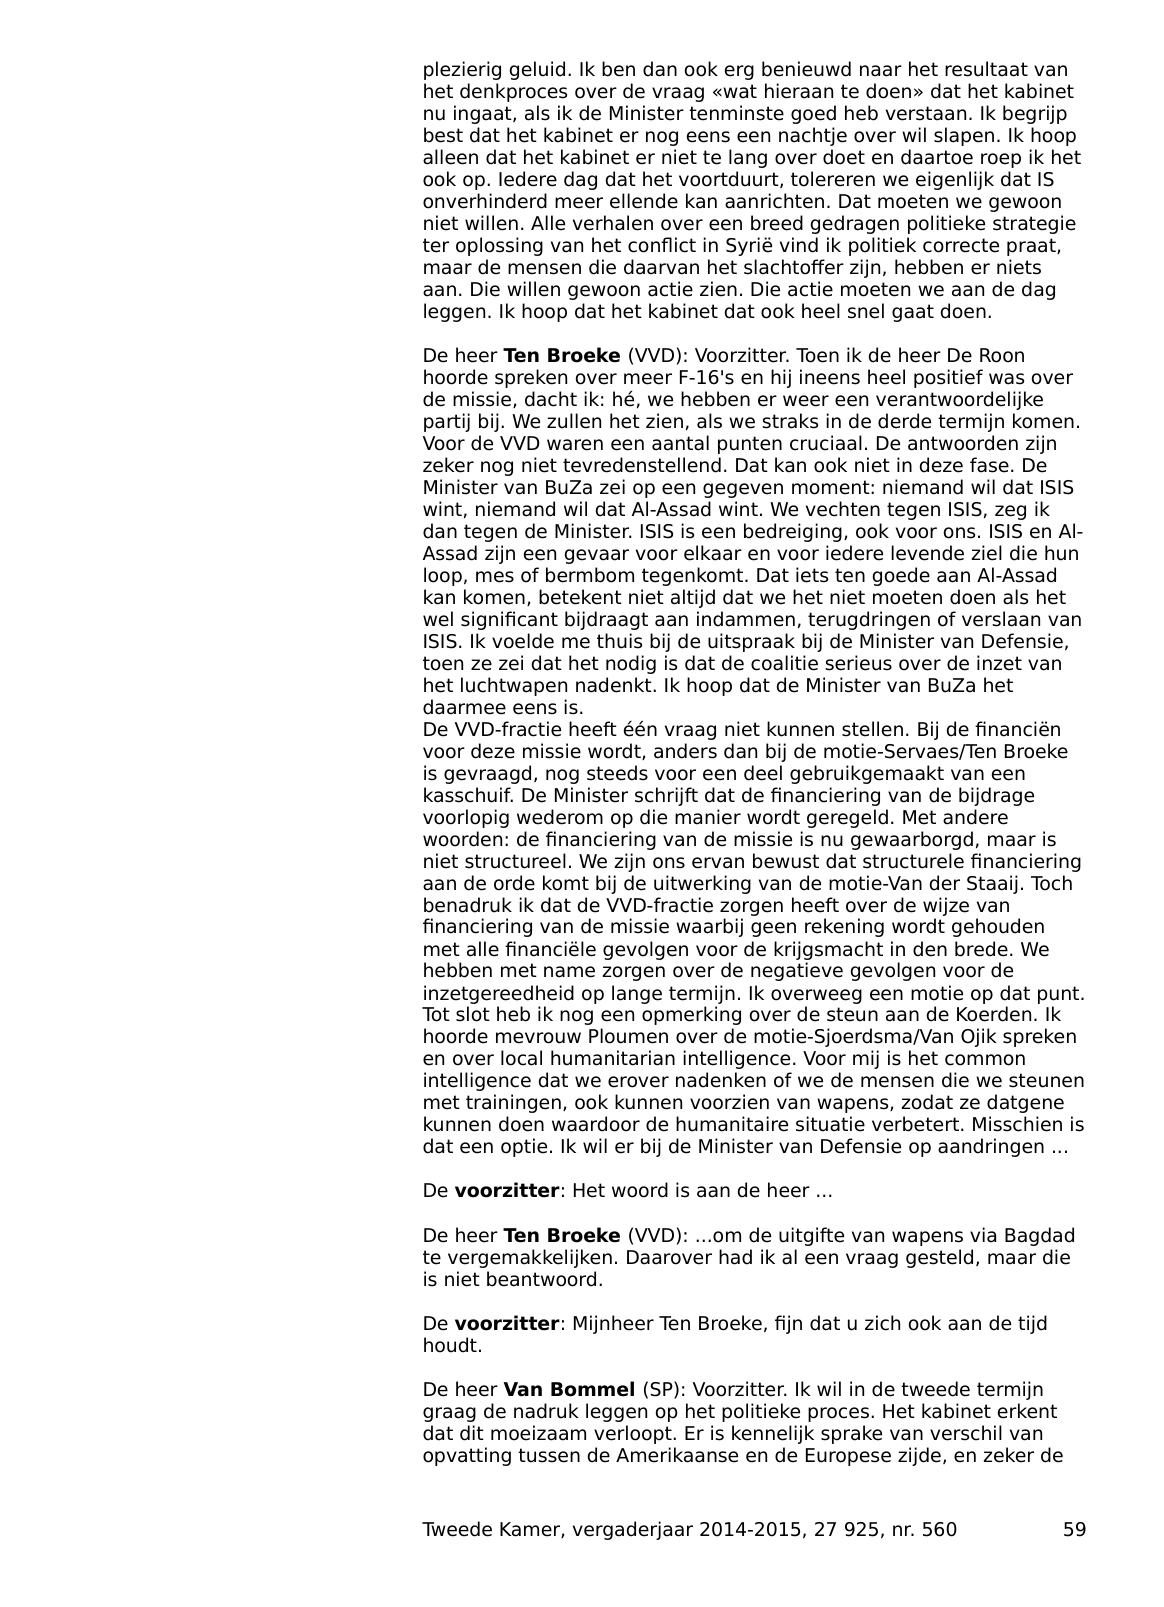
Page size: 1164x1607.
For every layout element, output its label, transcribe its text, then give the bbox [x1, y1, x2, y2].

text Voor de VVD waren een aantal punten cruciaal. De antwoorden zijn zeker nog niet tevredenstellend. Dat kan ook niet in deze fase. De Minister van BuZa zei op een gegeven moment: niemand wil dat ISIS wint, niemand wil dat Al-Assad wint. We vechten tegen ISIS, zeg ik dan tegen de Minister. ISIS is een bedreiging, ook voor ons. ISIS en Al-Assad zijn een gevaar voor elkaar en voor iedere levende ziel die hun loop, mes of bermbom tegenkomt. Dat iets ten goede aan Al-Assad kan komen, betekent niet altijd dat we het niet moeten doen als het wel significant bijdraagt aan indammen, terugdringen of verslaan van ISIS. Ik voelde me thuis bij de uitspraak bij de Minister van Defensie, toen ze zei dat het nodig is dat de coalitie serieus over de inzet van het luchtwapen nadenkt. Ik hoop dat de Minister van BuZa het daarmee eens is. [422, 433, 1087, 719]
text De voorzitter: Het woord is aan de heer ... [422, 1180, 1087, 1202]
text Tot slot heb ik nog een opmerking over de steun aan de Koerden. Ik hoorde mevrouw Ploumen over de motie-Sjoerdsma/Van Ojik spreken en over local humanitarian intelligence. Voor mij is het common intelligence dat we erover nadenken of we de mensen die we steunen met trainingen, ook kunnen voorzien van wapens, zodat ze datgene kunnen doen waardoor de humanitaire situatie verbetert. Misschien is dat een optie. Ik wil er bij de Minister van Defensie op aandringen ... [422, 1004, 1087, 1158]
text De heer Van Bommel (SP): Voorzitter. Ik wil in de tweede termijn graag de nadruk leggen op het politieke proces. Het kabinet erkent dat dit moeizaam verloopt. Er is kennelijk sprake van verschil van opvatting tussen de Amerikaanse en de Europese zijde, en zeker de [422, 1379, 1087, 1467]
text De heer Ten Broeke (VVD): Voorzitter. Toen ik de heer De Roon hoorde spreken over meer F-16's en hij ineens heel positief was over de missie, dacht ik: hé, we hebben er weer een verantwoordelijke partij bij. We zullen het zien, als we straks in de derde termijn komen. [422, 345, 1087, 433]
text De voorzitter: Mijnheer Ten Broeke, fijn dat u zich ook aan de tijd houdt. [422, 1313, 1087, 1357]
text De VVD-fractie heeft één vraag niet kunnen stellen. Bij de financiën voor deze missie wordt, anders dan bij de motie-Servaes/Ten Broeke is gevraagd, nog steeds voor een deel gebruikgemaakt van een kasschuif. De Minister schrijft dat de financiering van de bijdrage voorlopig wederom op die manier wordt geregeld. Met andere woorden: de financiering van de missie is nu gewaarborgd, maar is niet structureel. We zijn ons ervan bewust dat structurele financiering aan de orde komt bij de uitwerking van de motie-Van der Staaij. Toch benadruk ik dat de VVD-fractie zorgen heeft over de wijze van financiering van de missie waarbij geen rekening wordt gehouden met alle financiële gevolgen voor de krijgsmacht in den brede. We hebben met name zorgen over de negatieve gevolgen voor de inzetgereedheid op lange termijn. Ik overweeg een motie op dat punt. [422, 719, 1087, 1004]
text plezierig geluid. Ik ben dan ook erg benieuwd naar het resultaat van het denkproces over de vraag «wat hieraan te doen» dat het kabinet nu ingaat, als ik de Minister tenminste goed heb verstaan. Ik begrijp best dat het kabinet er nog eens een nachtje over wil slapen. Ik hoop alleen dat het kabinet er niet te lang over doet en daartoe roep ik het ook op. Iedere dag dat het voortduurt, tolereren we eigenlijk dat IS onverhinderd meer ellende kan aanrichten. Dat moeten we gewoon niet willen. Alle verhalen over een breed gedragen politieke strategie ter oplossing van het conflict in Syrië vind ik politiek correcte praat, maar de mensen die daarvan het slachtoffer zijn, hebben er niets aan. Die willen gewoon actie zien. Die actie moeten we aan de dag leggen. Ik hoop dat het kabinet dat ook heel snel gaat doen. [422, 59, 1087, 323]
text De heer Ten Broeke (VVD): ...om de uitgifte van wapens via Bagdad te vergemakkelijken. Daarover had ik al een vraag gesteld, maar die is niet beantwoord. [422, 1224, 1087, 1291]
